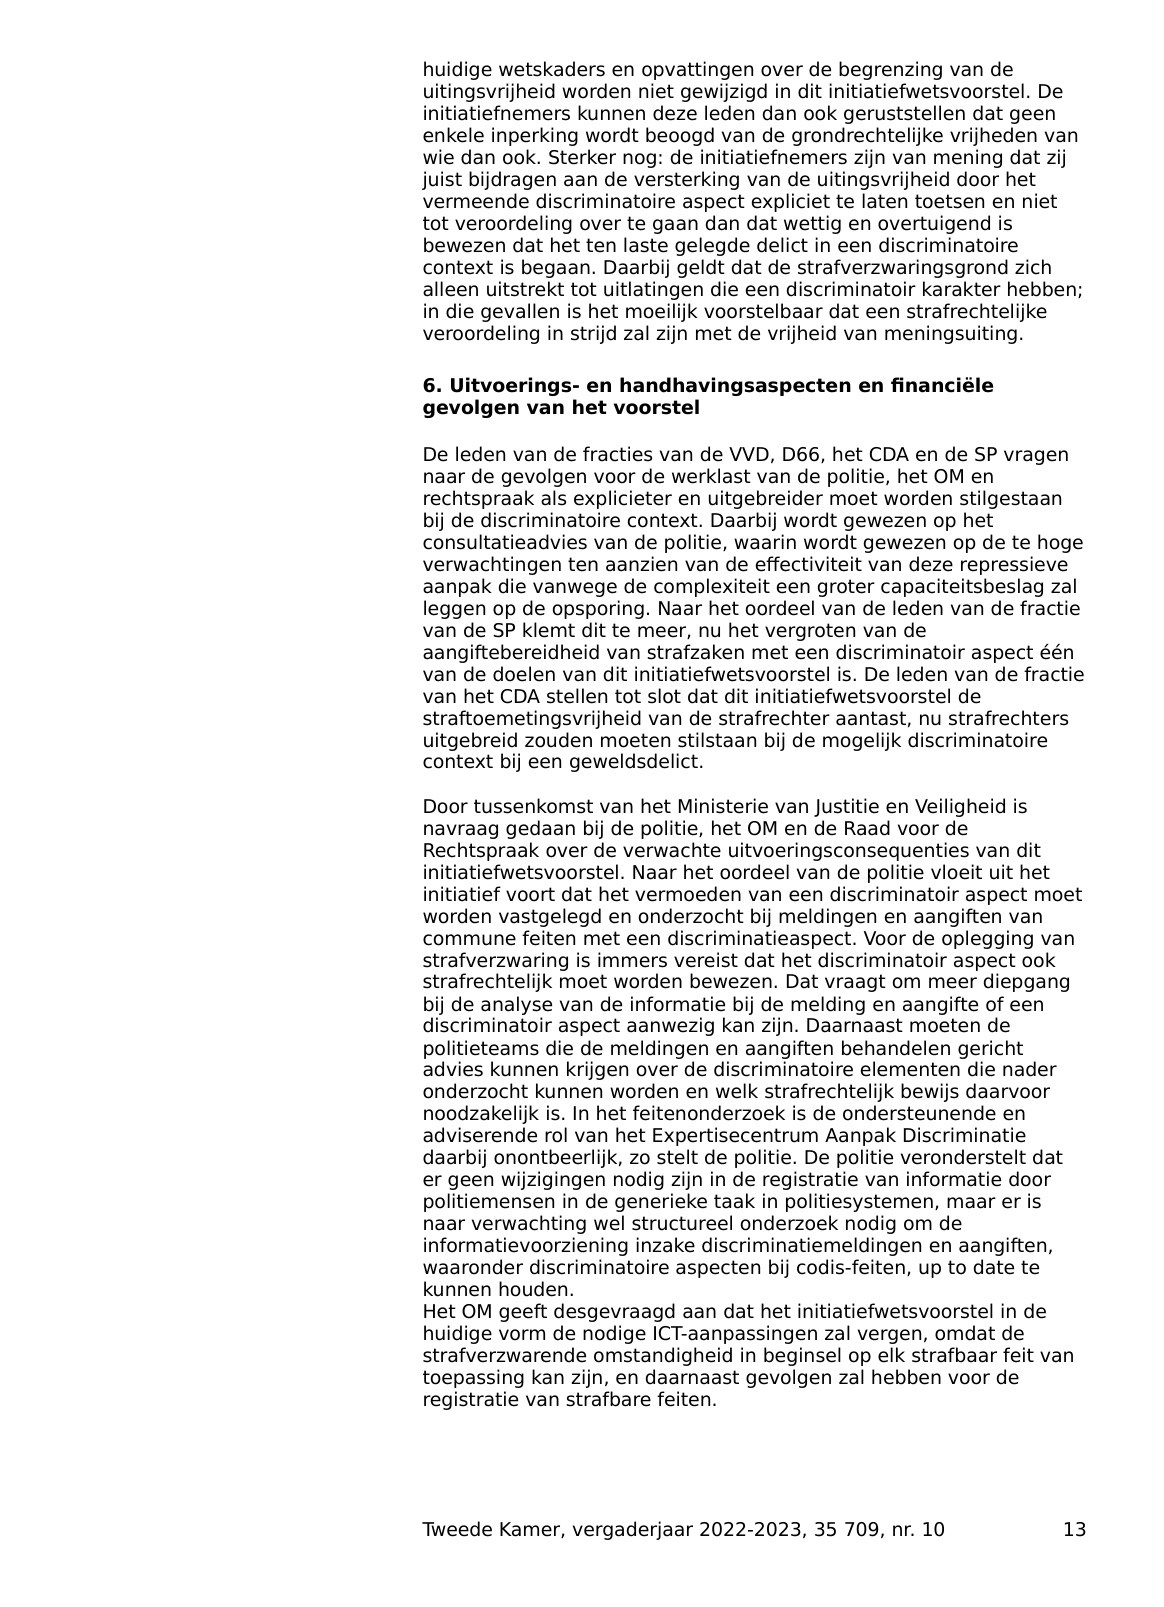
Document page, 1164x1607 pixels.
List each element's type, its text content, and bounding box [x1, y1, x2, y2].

text Het OM geeft desgevraagd aan dat het initiatiefwetsvoorstel in de huidige vorm de nodige ICT-aanpassingen zal vergen, omdat de strafverzwarende omstandigheid in beginsel op elk strafbaar feit van toepassing kan zijn, en daarnaast gevolgen zal hebben voor de registratie van strafbare feiten. [422, 1301, 1087, 1411]
subtitle 6. Uitvoerings- en handhavingsaspecten en financiële gevolgen van het voorstel [422, 375, 1087, 419]
text De leden van de fracties van de VVD, D66, het CDA en de SP vragen naar de gevolgen voor de werklast van de politie, het OM en rechtspraak als explicieter en uitgebreider moet worden stilgestaan bij de discriminatoire context. Daarbij wordt gewezen op het consultatieadvies van de politie, waarin wordt gewezen op de te hoge verwachtingen ten aanzien van de effectiviteit van deze repressieve aanpak die vanwege de complexiteit een groter capaciteitsbeslag zal leggen op de opsporing. Naar het oordeel van de leden van de fractie van de SP klemt dit te meer, nu het vergroten van de aangiftebereidheid van strafzaken met een discriminatoir aspect één van de doelen van dit initiatiefwetsvoorstel is. De leden van de fractie van het CDA stellen tot slot dat dit initiatiefwetsvoorstel de straftoemetingsvrijheid van de strafrechter aantast, nu strafrechters uitgebreid zouden moeten stilstaan bij de mogelijk discriminatoire context bij een geweldsdelict. [422, 444, 1087, 773]
text huidige wetskaders en opvattingen over de begrenzing van de uitingsvrijheid worden niet gewijzigd in dit initiatiefwetsvoorstel. De initiatiefnemers kunnen deze leden dan ook geruststellen dat geen enkele inperking wordt beoogd van de grondrechtelijke vrijheden van wie dan ook. Sterker nog: de initiatiefnemers zijn van mening dat zij juist bijdragen aan de versterking van de uitingsvrijheid door het vermeende discriminatoire aspect expliciet te laten toetsen en niet tot veroordeling over te gaan dan dat wettig en overtuigend is bewezen dat het ten laste gelegde delict in een discriminatoire context is begaan. Daarbij geldt dat de strafverzwaringsgrond zich alleen uitstrekt tot uitlatingen die een discriminatoir karakter hebben; in die gevallen is het moeilijk voorstelbaar dat een strafrechtelijke veroordeling in strijd zal zijn met de vrijheid van meningsuiting. [422, 59, 1087, 345]
text Door tussenkomst van het Ministerie van Justitie en Veiligheid is navraag gedaan bij de politie, het OM en de Raad voor de Rechtspraak over de verwachte uitvoeringsconsequenties van dit initiatiefwetsvoorstel. Naar het oordeel van de politie vloeit uit het initiatief voort dat het vermoeden van een discriminatoir aspect moet worden vastgelegd en onderzocht bij meldingen en aangiften van commune feiten met een discriminatieaspect. Voor de oplegging van strafverzwaring is immers vereist dat het discriminatoir aspect ook strafrechtelijk moet worden bewezen. Dat vraagt om meer diepgang bij de analyse van de informatie bij de melding en aangifte of een discriminatoir aspect aanwezig kan zijn. Daarnaast moeten de politieteams die de meldingen en aangiften behandelen gericht advies kunnen krijgen over de discriminatoire elementen die nader onderzocht kunnen worden en welk strafrechtelijk bewijs daarvoor noodzakelijk is. In het feitenonderzoek is de ondersteunende en adviserende rol van het Expertisecentrum Aanpak Discriminatie daarbij onontbeerlijk, zo stelt de politie. De politie veronderstelt dat er geen wijzigingen nodig zijn in de registratie van informatie door politiemensen in de generieke taak in politiesystemen, maar er is naar verwachting wel structureel onderzoek nodig om de informatievoorziening inzake discriminatiemeldingen en aangiften, waaronder discriminatoire aspecten bij codis-feiten, up to date te kunnen houden. [422, 796, 1087, 1301]
